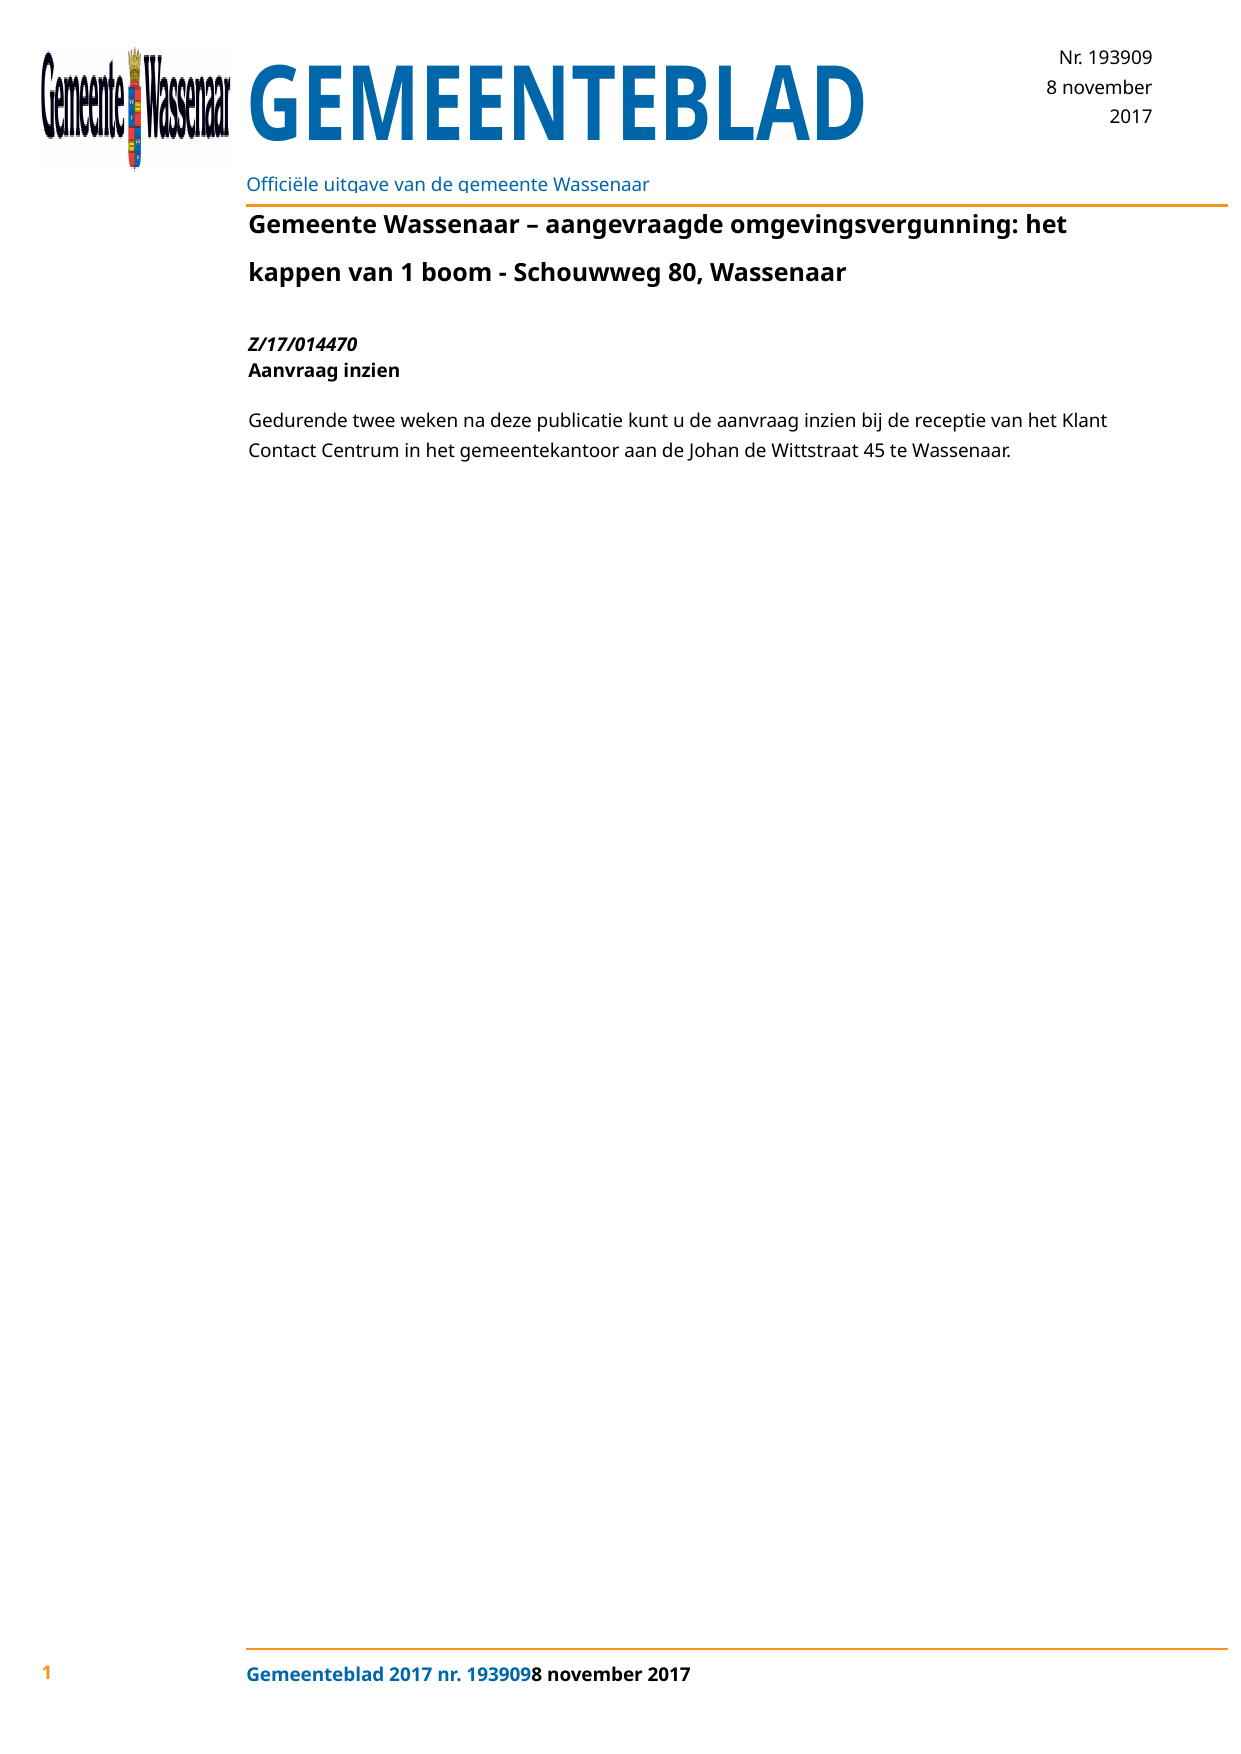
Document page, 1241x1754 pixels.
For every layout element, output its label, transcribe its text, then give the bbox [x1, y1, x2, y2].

text Aanvraag inzien [248, 357, 1152, 383]
text Gedurende twee weken na deze publicatie kunt u de aanvraag inzien bij de receptie van het Klant Contact Centrum in het gemeentekantoor aan de Johan de Wittstraat 45 te Wassenaar. [248, 408, 1152, 463]
text Gemeente Wassenaar – aangevraagde omgevingsvergunning: het kappen van 1 boom - Schouwweg 80, Wassenaar [248, 207, 1152, 288]
picture [41, 47, 231, 172]
text Z/17/014470 [248, 331, 1152, 357]
